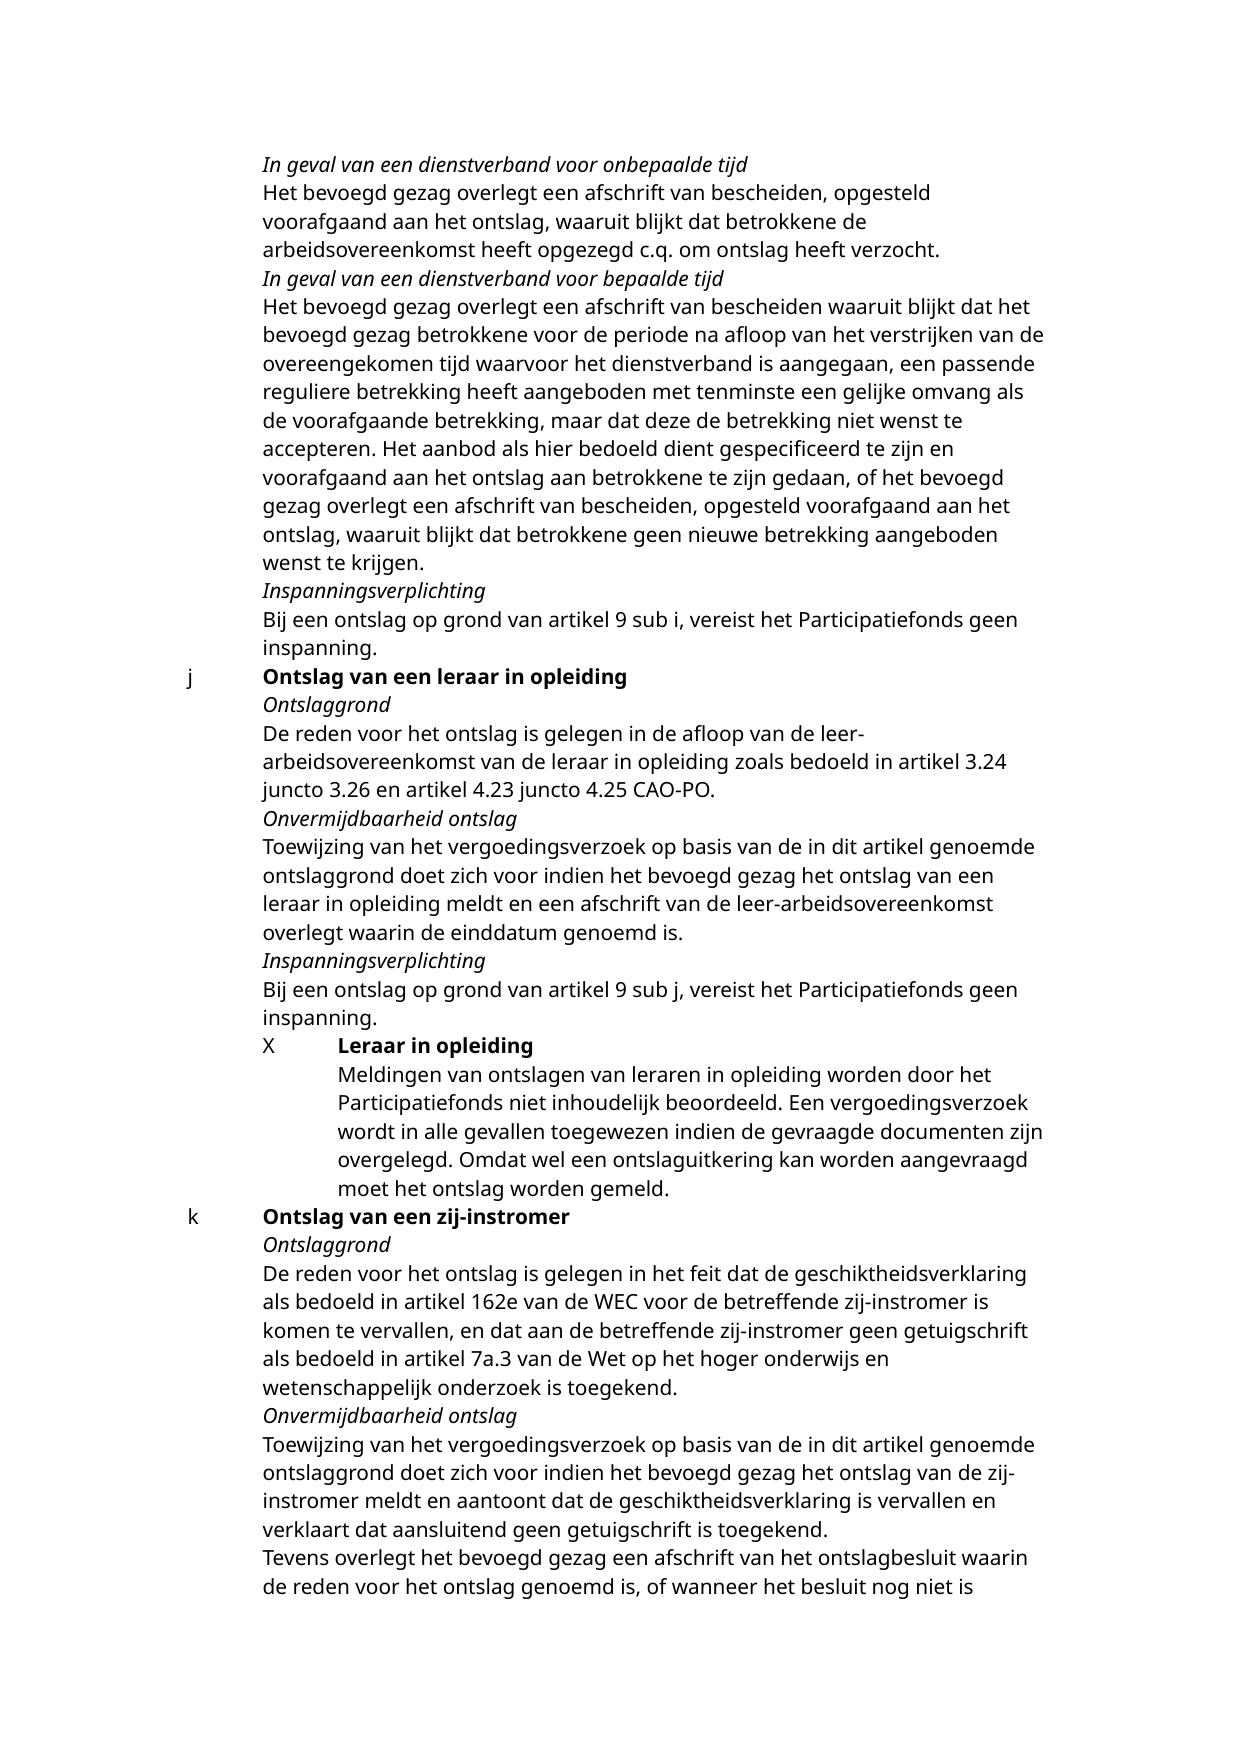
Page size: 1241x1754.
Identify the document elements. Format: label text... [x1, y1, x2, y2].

list Meldingen van ontslagen van leraren in opleiding worden door het Participatiefonds niet inhoudelijk beoordeeld. Een vergoedingsverzoek wordt in alle gevallen toegewezen indien de gevraagde documenten zijn overgelegd. Omdat wel een ontslaguitkering kan worden aangevraagd moet het ontslag worden gemeld. [262, 1060, 1053, 1202]
list Leraar in opleiding [262, 1032, 1053, 1060]
list Toewijzing van het vergoedingsverzoek op basis van de in dit artikel genoemde ontslaggrond doet zich voor indien het bevoegd gezag het ontslag van een leraar in opleiding meldt en een afschrift van de leer-arbeidsovereenkomst overlegt waarin de einddatum genoemd is. [187, 832, 1053, 946]
list De reden voor het ontslag is gelegen in het feit dat de geschiktheidsverklaring als bedoeld in artikel 162e van de WEC voor de betreffende zij-instromer is komen te vervallen, en dat aan de betreffende zij-instromer geen getuigschrift als bedoeld in artikel 7a.3 van de Wet op het hoger onderwijs en wetenschappelijk onderzoek is toegekend. [187, 1259, 1053, 1401]
list Ontslag van een zij-instromer [187, 1202, 1053, 1231]
list Het bevoegd gezag overlegt een afschrift van bescheiden, opgesteld voorafgaand aan het ontslag, waaruit blijkt dat betrokkene de arbeidsovereenkomst heeft opgezegd c.q. om ontslag heeft verzocht. [187, 178, 1053, 264]
list In geval van een dienstverband voor bepaalde tijd [187, 264, 1053, 292]
list Ontslag van een leraar in opleiding [187, 662, 1053, 690]
list Het bevoegd gezag overlegt een afschrift van bescheiden waaruit blijkt dat het bevoegd gezag betrokkene voor de periode na afloop van het verstrijken van de overeengekomen tijd waarvoor het dienstverband is aangegaan, een passende reguliere betrekking heeft aangeboden met tenminste een gelijke omvang als de voorafgaande betrekking, maar dat deze de betrekking niet wenst te accepteren. Het aanbod als hier bedoeld dient gespecificeerd te zijn en voorafgaand aan het ontslag aan betrokkene te zijn gedaan, of het bevoegd gezag overlegt een afschrift van bescheiden, opgesteld voorafgaand aan het ontslag, waaruit blijkt dat betrokkene geen nieuwe betrekking aangeboden wenst te krijgen. [187, 292, 1053, 577]
list De reden voor het ontslag is gelegen in de afloop van de leer-arbeidsovereenkomst van de leraar in opleiding zoals bedoeld in artikel 3.24 juncto 3.26 en artikel 4.23 juncto 4.25 CAO-PO. [187, 719, 1053, 804]
list Ontslaggrond [187, 690, 1053, 719]
list Inspanningsverplichting [187, 946, 1053, 975]
list Toewijzing van het vergoedingsverzoek op basis van de in dit artikel genoemde ontslaggrond doet zich voor indien het bevoegd gezag het ontslag van de zij-instromer meldt en aantoont dat de geschiktheidsverklaring is vervallen en verklaart dat aansluitend geen getuigschrift is toegekend. [187, 1430, 1053, 1543]
list Inspanningsverplichting [187, 577, 1053, 605]
list Onvermijdbaarheid ontslag [187, 1401, 1053, 1430]
list Ontslaggrond [187, 1231, 1053, 1259]
list Bij een ontslag op grond van artikel 9 sub j, vereist het Participatiefonds geen inspanning. [187, 975, 1053, 1032]
list Bij een ontslag op grond van artikel 9 sub i, vereist het Participatiefonds geen inspanning. [187, 605, 1053, 662]
list In geval van een dienstverband voor onbepaalde tijd [187, 150, 1053, 178]
list Tevens overlegt het bevoegd gezag een afschrift van het ontslagbesluit waarin de reden voor het ontslag genoemd is, of wanneer het besluit nog niet is [187, 1543, 1053, 1600]
list Onvermijdbaarheid ontslag [187, 804, 1053, 832]
